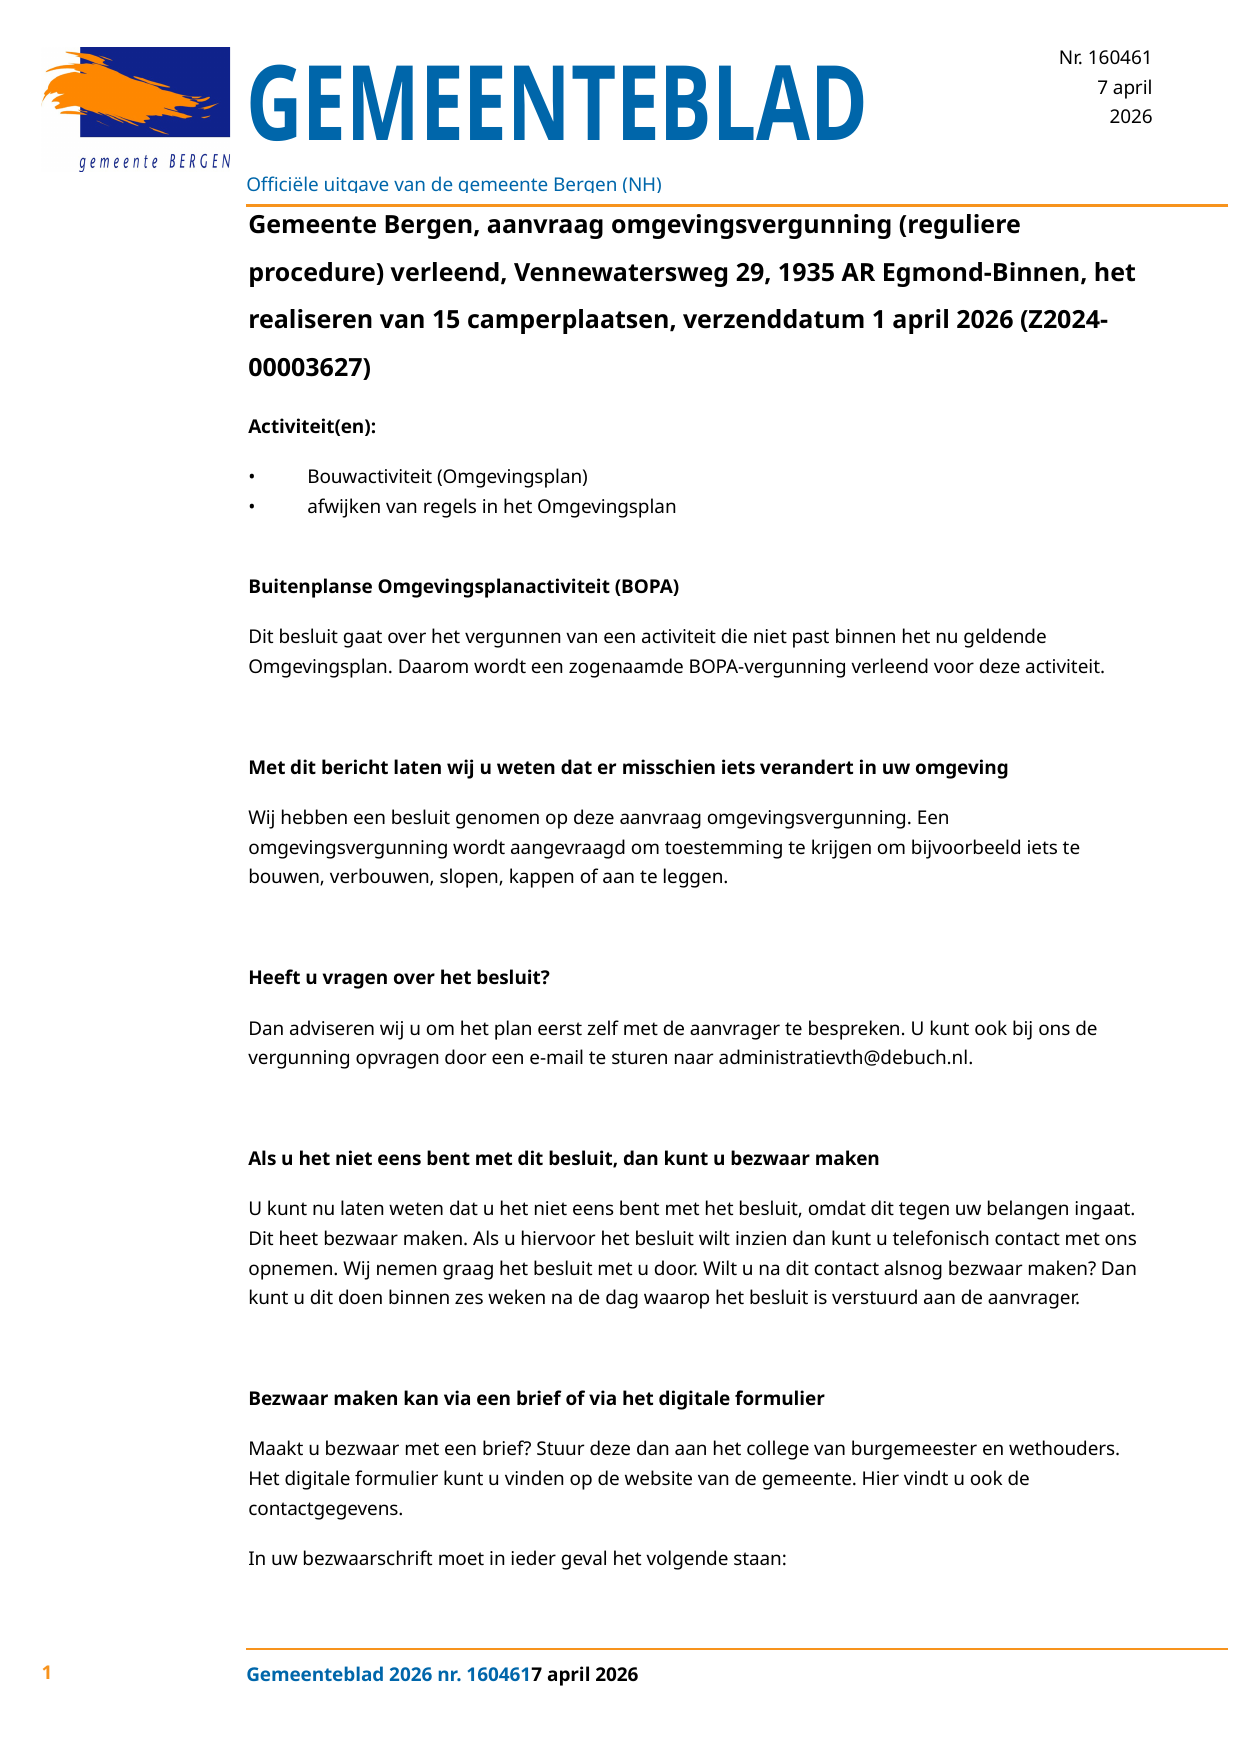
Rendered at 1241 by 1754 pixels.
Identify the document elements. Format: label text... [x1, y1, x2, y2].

text Heeft u vragen over het besluit? [248, 964, 1152, 990]
text Activiteit(en): [248, 413, 1152, 439]
text Bezwaar maken kan via een brief of via het digitale formulier [248, 1385, 1152, 1411]
list afwijken van regels in het Omgevingsplan [248, 493, 1152, 519]
text Gemeente Bergen, aanvraag omgevingsvergunning (reguliere procedure) verleend, Vennewatersweg 29, 1935 AR Egmond-Binnen, het realiseren van 15 camperplaatsen, verzenddatum 1 april 2026 (Z2024-00003627) [248, 207, 1152, 384]
text In uw bezwaarschrift moet in ieder geval het volgende staan: [248, 1545, 1152, 1571]
text Als u het niet eens bent met dit besluit, dan kunt u bezwaar maken [248, 1145, 1152, 1171]
text Wij hebben een besluit genomen op deze aanvraag omgevingsvergunning. Een omgevingsvergunning wordt aangevraagd om toestemming te krijgen om bijvoorbeeld iets te bouwen, verbouwen, slopen, kappen of aan te leggen. [248, 804, 1152, 889]
text U kunt nu laten weten dat u het niet eens bent met het besluit, omdat dit tegen uw belangen ingaat. Dit heet bezwaar maken. Als u hiervoor het besluit wilt inzien dan kunt u telefonisch contact met ons opnemen. Wij nemen graag het besluit met u door. Wilt u na dit contact alsnog bezwaar maken? Dan kunt u dit doen binnen zes weken na de dag waarop het besluit is verstuurd aan de aanvrager. [248, 1196, 1152, 1310]
text Dan adviseren wij u om het plan eerst zelf met de aanvrager te bespreken. U kunt ook bij ons de vergunning opvragen door een e-mail te sturen naar administratievth@debuch.nl. [248, 1015, 1152, 1070]
text Dit besluit gaat over het vergunnen van een activiteit die niet past binnen het nu geldende Omgevingsplan. Daarom wordt een zogenaamde BOPA-vergunning verleend voor deze activiteit. [248, 623, 1152, 679]
picture [41, 47, 231, 172]
text Buitenplanse Omgevingsplanactiviteit (BOPA) [248, 573, 1152, 599]
list Bouwactiviteit (Omgevingsplan) [248, 463, 1152, 489]
text Met dit bericht laten wij u weten dat er misschien iets verandert in uw omgeving [248, 754, 1152, 780]
text Maakt u bezwaar met een brief? Stuur deze dan aan het college van burgemeester en wethouders. Het digitale formulier kunt u vinden op de website van de gemeente. Hier vindt u ook de contactgegevens. [248, 1436, 1152, 1521]
